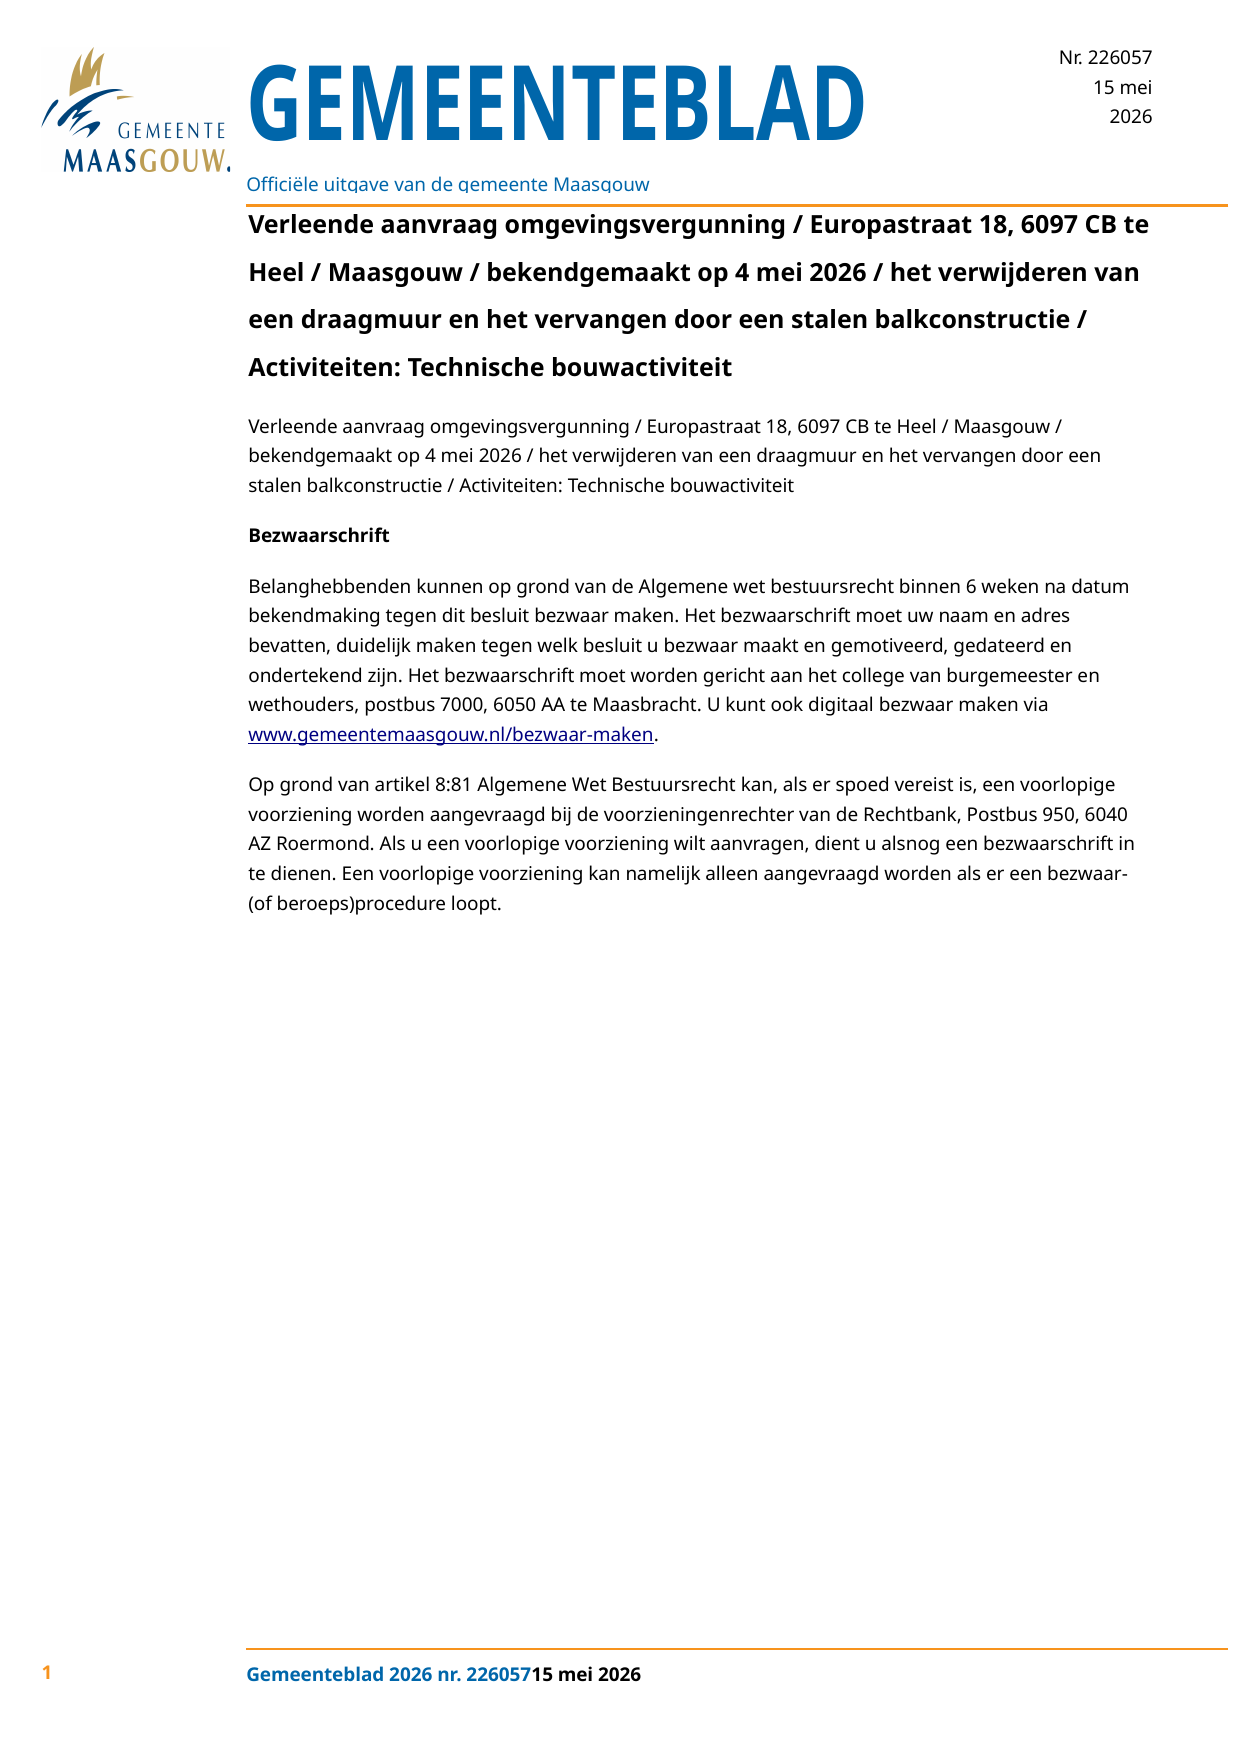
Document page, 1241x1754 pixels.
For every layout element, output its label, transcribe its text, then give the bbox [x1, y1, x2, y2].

text Verleende aanvraag omgevingsvergunning / Europastraat 18, 6097 CB te Heel / Maasgouw / bekendgemaakt op 4 mei 2026 / het verwijderen van een draagmuur en het vervangen door een stalen balkconstructie / Activiteiten: Technische bouwactiviteit [248, 413, 1152, 498]
text Bezwaarschrift [248, 523, 1152, 548]
text Verleende aanvraag omgevingsvergunning / Europastraat 18, 6097 CB te Heel / Maasgouw / bekendgemaakt op 4 mei 2026 / het verwijderen van een draagmuur en het vervangen door een stalen balkconstructie / Activiteiten: Technische bouwactiviteit [248, 207, 1152, 384]
picture [41, 47, 231, 172]
text Op grond van artikel 8:81 Algemene Wet Bestuursrecht kan, als er spoed vereist is, een voorlopige voorziening worden aangevraagd bij de voorzieningenrechter van de Rechtbank, Postbus 950, 6040 AZ Roermond. Als u een voorlopige voorziening wilt aanvragen, dient u alsnog een bezwaarschrift in te dienen. Een voorlopige voorziening kan namelijk alleen aangevraagd worden als er een bezwaar- (of beroeps)procedure loopt. [248, 771, 1152, 916]
text Belanghebbenden kunnen op grond van de Algemene wet bestuursrecht binnen 6 weken na datum bekendmaking tegen dit besluit bezwaar maken. Het bezwaarschrift moet uw naam en adres bevatten, duidelijk maken tegen welk besluit u bezwaar maakt en gemotiveerd, gedateerd en ondertekend zijn. Het bezwaarschrift moet worden gericht aan het college van burgemeester en wethouders, postbus 7000, 6050 AA te Maasbracht. U kunt ook digitaal bezwaar maken via www.gemeentemaasgouw.nl/bezwaar-maken. [248, 573, 1152, 747]
